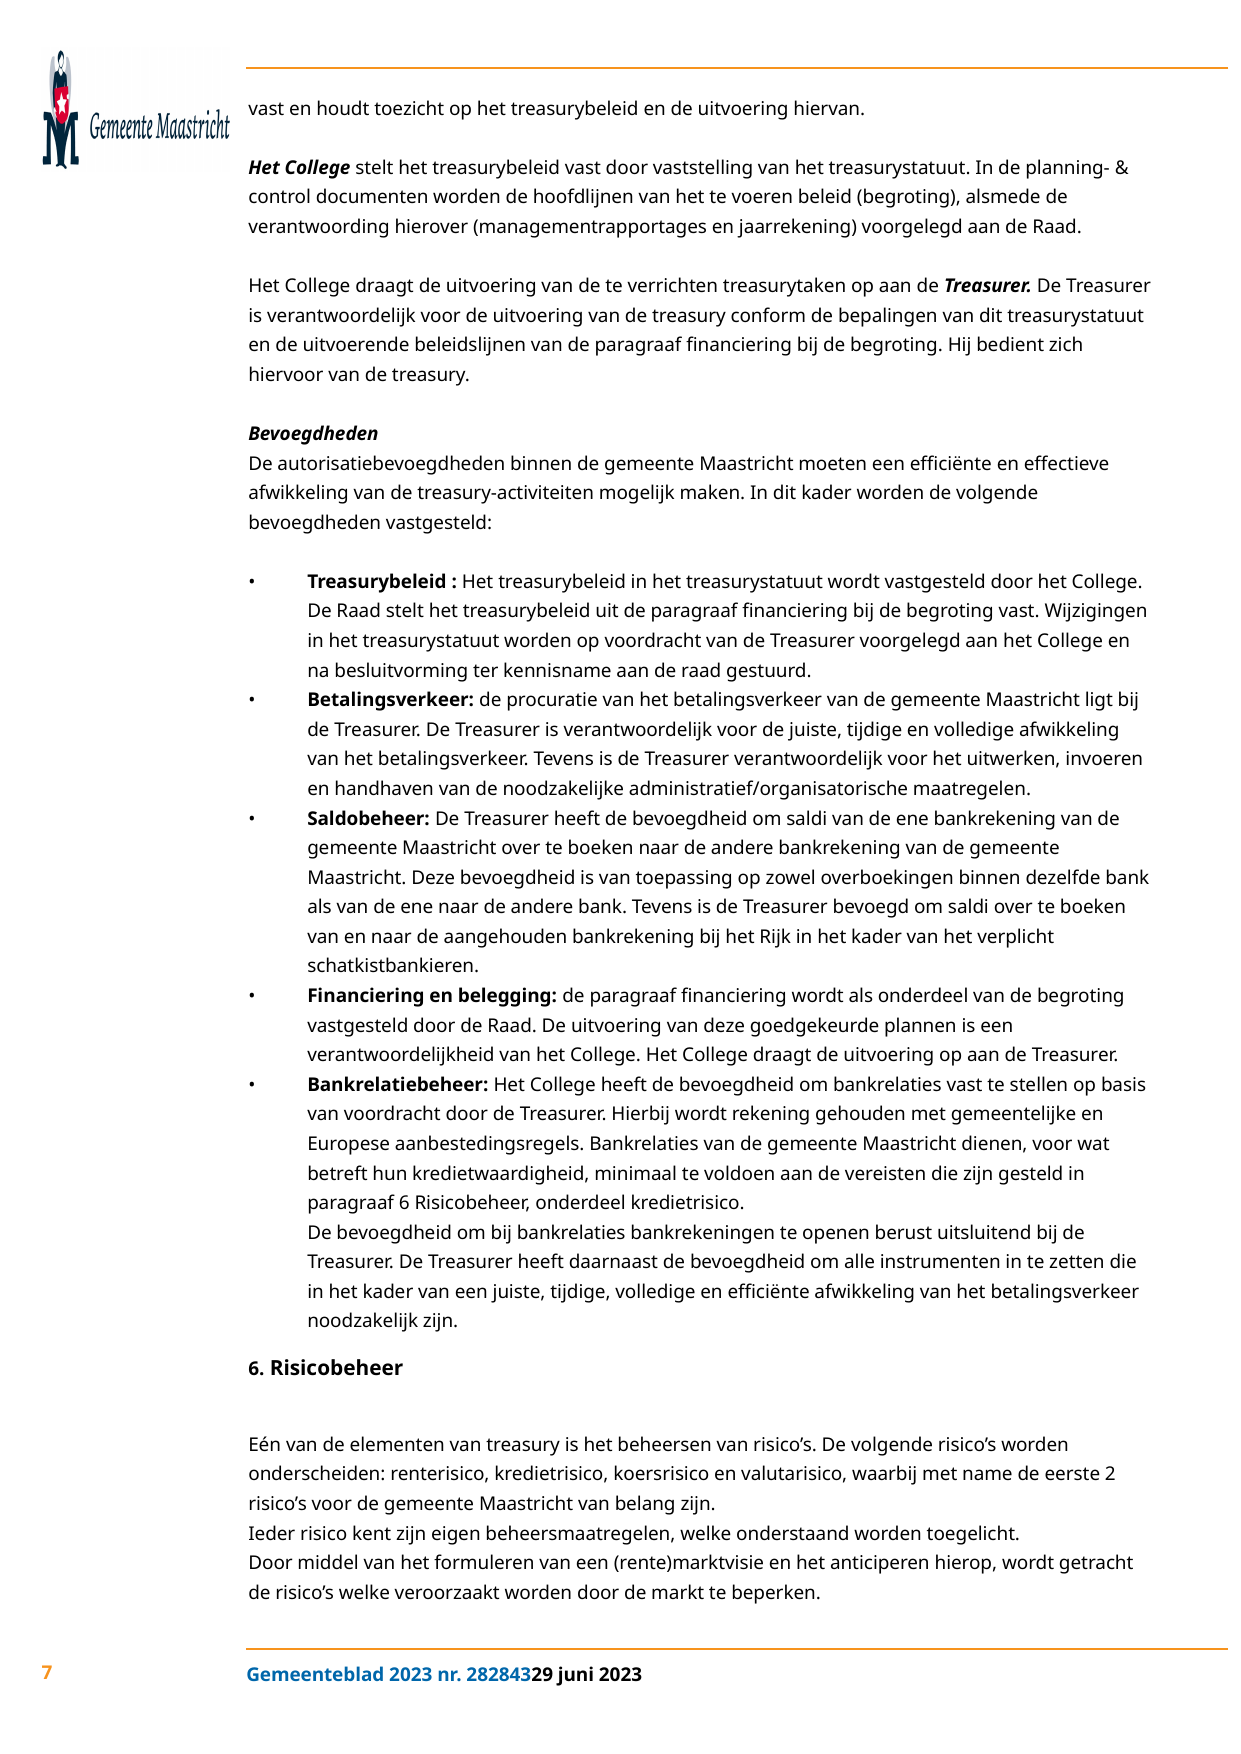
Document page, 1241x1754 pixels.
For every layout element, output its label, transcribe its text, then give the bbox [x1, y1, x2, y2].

list Betalingsverkeer: de procuratie van het betalingsverkeer van de gemeente Maastricht ligt bij de Treasurer. De Treasurer is verantwoordelijk voor de juiste, tijdige en volledige afwikkeling van het betalingsverkeer. Tevens is de Treasurer verantwoordelijk voor het uitwerken, invoeren en handhaven van de noodzakelijke administratief/organisatorische maatregelen. [248, 686, 1152, 801]
text De autorisatiebevoegdheden binnen de gemeente Maastricht moeten een efficiënte en effectieve afwikkeling van de treasury-activiteiten mogelijk maken. In dit kader worden de volgende bevoegdheden vastgesteld: [248, 450, 1152, 535]
picture [41, 47, 231, 172]
text Het College draagt de uitvoering van de te verrichten treasurytaken op aan de Treasurer. De Treasurer is verantwoordelijk voor de uitvoering van de treasury conform de bepalingen van dit treasurystatuut en de uitvoerende beleidslijnen van de paragraaf financiering bij de begroting. Hij bedient zich hiervoor van de treasury. [248, 272, 1152, 387]
list Saldobeheer: De Treasurer heeft de bevoegdheid om saldi van de ene bankrekening van de gemeente Maastricht over te boeken naar de andere bankrekening van de gemeente Maastricht. Deze bevoegdheid is van toepassing op zowel overboekingen binnen dezelfde bank als van de ene naar de andere bank. Tevens is de Treasurer bevoegd om saldi over te boeken van en naar de aangehouden bankrekening bij het Rijk in het kader van het verplicht schatkistbankieren. [248, 805, 1152, 978]
list Financiering en belegging: de paragraaf financiering wordt als onderdeel van de begroting vastgesteld door de Raad. De uitvoering van deze goedgekeurde plannen is een verantwoordelijkheid van het College. Het College draagt de uitvoering op aan de Treasurer. [248, 982, 1152, 1067]
text 6. Risicobeheer [248, 1353, 1152, 1382]
list Treasurybeleid : Het treasurybeleid in het treasurystatuut wordt vastgesteld door het College. De Raad stelt het treasurybeleid uit de paragraaf financiering bij de begroting vast. Wijzigingen in het treasurystatuut worden op voordracht van de Treasurer voorgelegd aan het College en na besluitvorming ter kennisname aan de raad gestuurd. [248, 568, 1152, 683]
text Door middel van het formuleren van een (rente)marktvisie en het anticiperen hierop, wordt getracht de risico’s welke veroorzaakt worden door de markt te beperken. [248, 1549, 1152, 1605]
text Eén van de elementen van treasury is het beheersen van risico’s. De volgende risico’s worden onderscheiden: renterisico, kredietrisico, koersrisico en valutarisico, waarbij met name de eerste 2 risico’s voor de gemeente Maastricht van belang zijn. [248, 1431, 1152, 1516]
text Ieder risico kent zijn eigen beheersmaatregelen, welke onderstaand worden toegelicht. [248, 1520, 1152, 1546]
list Bankrelatiebeheer: Het College heeft de bevoegdheid om bankrelaties vast te stellen op basis van voordracht door de Treasurer. Hierbij wordt rekening gehouden met gemeentelijke en Europese aanbestedingsregels. Bankrelaties van de gemeente Maastricht dienen, voor wat betreft hun kredietwaardigheid, minimaal te voldoen aan de vereisten die zijn gesteld in paragraaf 6 Risicobeheer, onderdeel kredietrisico. [248, 1071, 1152, 1215]
text vast en houdt toezicht op het treasurybeleid en de uitvoering hiervan. [248, 95, 1152, 121]
list De bevoegdheid om bij bankrelaties bankrekeningen te openen berust uitsluitend bij de Treasurer. De Treasurer heeft daarnaast de bevoegdheid om alle instrumenten in te zetten die in het kader van een juiste, tijdige, volledige en efficiënte afwikkeling van het betalingsverkeer noodzakelijk zijn. [248, 1219, 1152, 1333]
text Het College stelt het treasurybeleid vast door vaststelling van het treasurystatuut. In de planning- & control documenten worden de hoofdlijnen van het te voeren beleid (begroting), alsmede de verantwoording hierover (managementrapportages en jaarrekening) voorgelegd aan de Raad. [248, 154, 1152, 239]
text Bevoegdheden [248, 420, 1152, 446]
